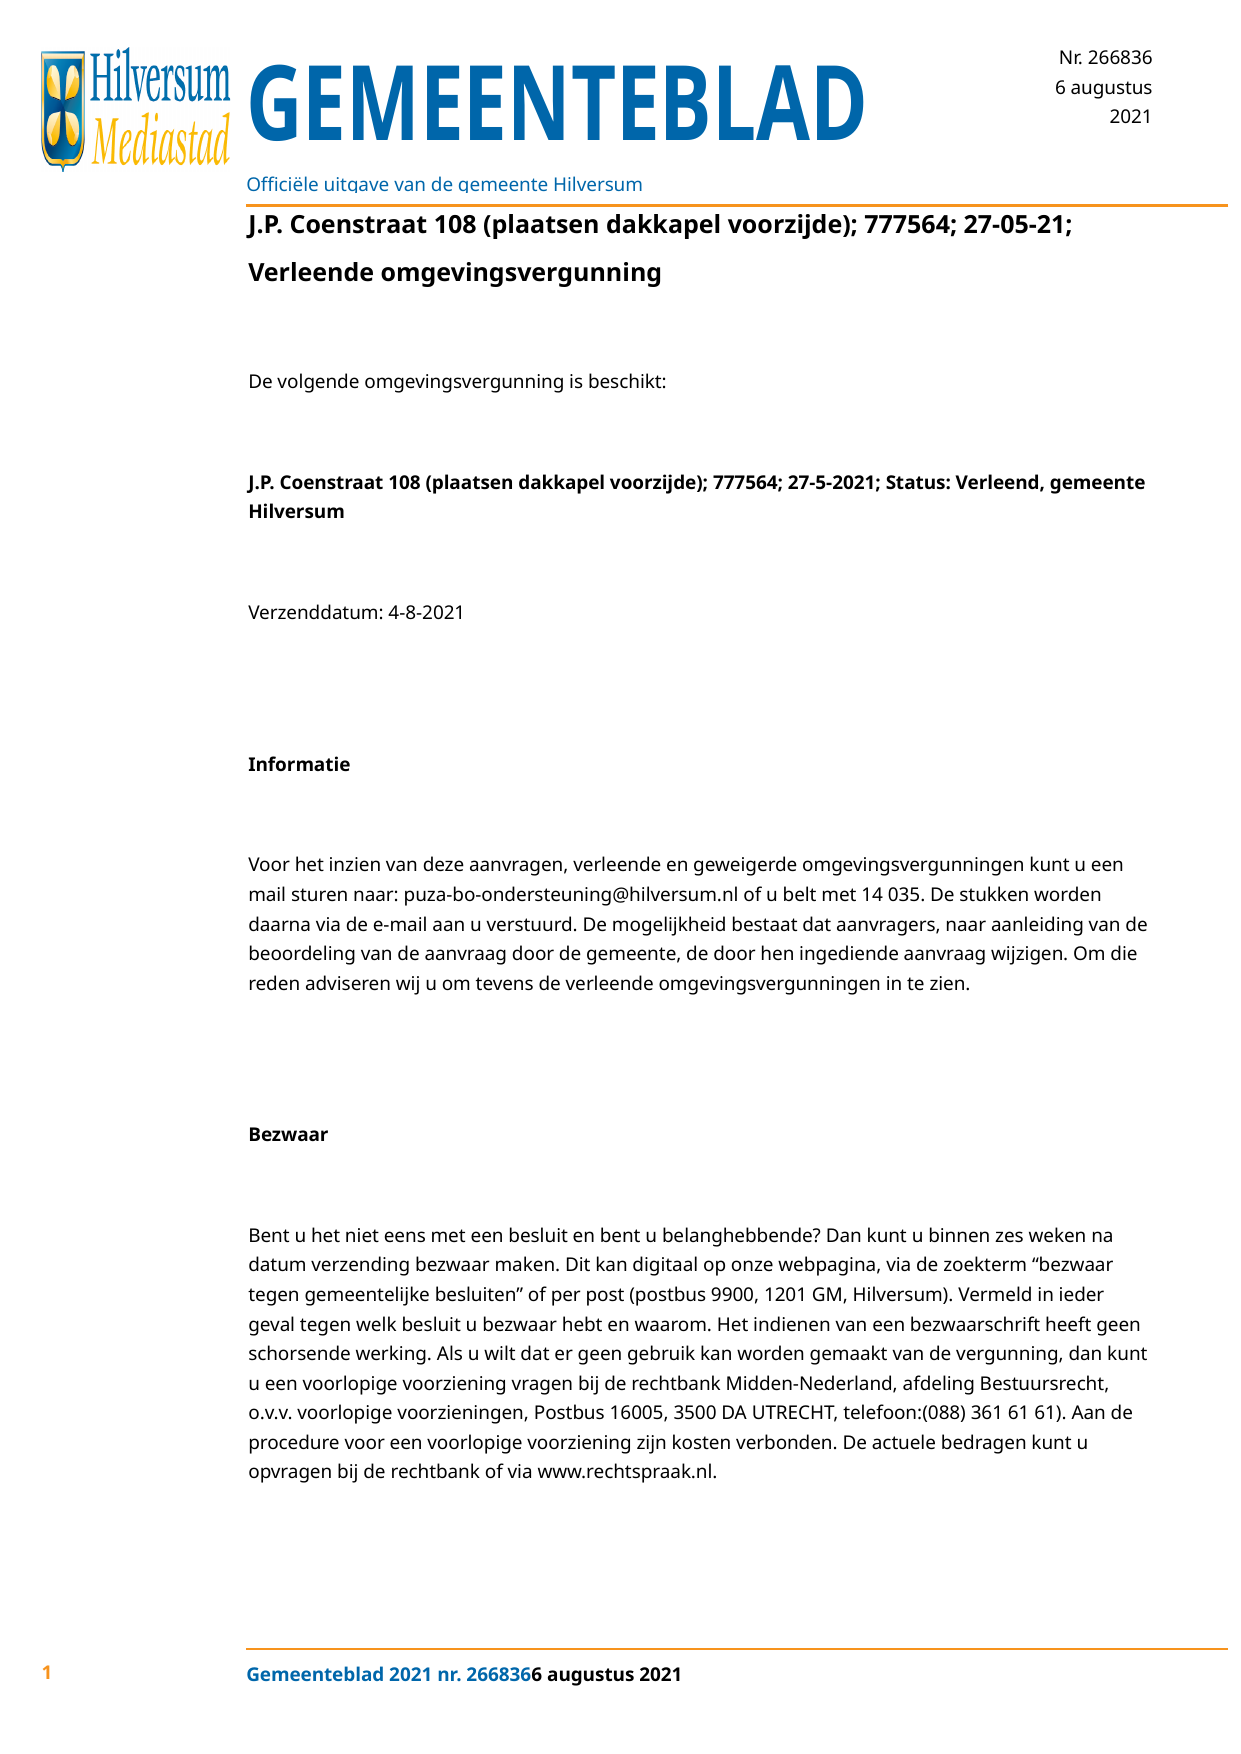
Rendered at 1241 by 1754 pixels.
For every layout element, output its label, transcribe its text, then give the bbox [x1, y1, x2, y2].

text J.P. Coenstraat 108 (plaatsen dakkapel voorzijde); 777564; 27-05-21; Verleende omgevingsvergunning [248, 207, 1152, 288]
text Bent u het niet eens met een besluit en bent u belanghebbende? Dan kunt u binnen zes weken na datum verzending bezwaar maken. Dit kan digitaal op onze webpagina, via de zoekterm “bezwaar tegen gemeentelijke besluiten” of per post (postbus 9900, 1201 GM, Hilversum). Vermeld in ieder geval tegen welk besluit u bezwaar hebt en waarom. Het indienen van een bezwaarschrift heeft geen schorsende werking. Als u wilt dat er geen gebruik kan worden gemaakt van de vergunning, dan kunt u een voorlopige voorziening vragen bij de rechtbank Midden-Nederland, afdeling Bestuursrecht, o.v.v. voorlopige voorzieningen, Postbus 16005, 3500 DA UTRECHT, telefoon:(088) 361 61 61). Aan de procedure voor een voorlopige voorziening zijn kosten verbonden. De actuele bedragen kunt u opvragen bij de rechtbank of via www.rechtspraak.nl. [248, 1222, 1152, 1484]
text De volgende omgevingsvergunning is beschikt: [248, 368, 1152, 394]
text Verzenddatum: 4-8-2021 [248, 599, 1152, 625]
text Voor het inzien van deze aanvragen, verleende en geweigerde omgevingsvergunningen kunt u een mail sturen naar: puza-bo-ondersteuning@hilversum.nl of u belt met 14 035. De stukken worden daarna via de e-mail aan u verstuurd. De mogelijkheid bestaat dat aanvragers, naar aanleiding van de beoordeling van de aanvraag door de gemeente, de door hen ingediende aanvraag wijzigen. Om die reden adviseren wij u om tevens de verleende omgevingsvergunningen in te zien. [248, 852, 1152, 996]
text J.P. Coenstraat 108 (plaatsen dakkapel voorzijde); 777564; 27-5-2021; Status: Verleend, gemeente Hilversum [248, 469, 1152, 524]
text Informatie [248, 751, 1152, 777]
text Bezwaar [248, 1121, 1152, 1147]
picture [41, 47, 231, 172]
